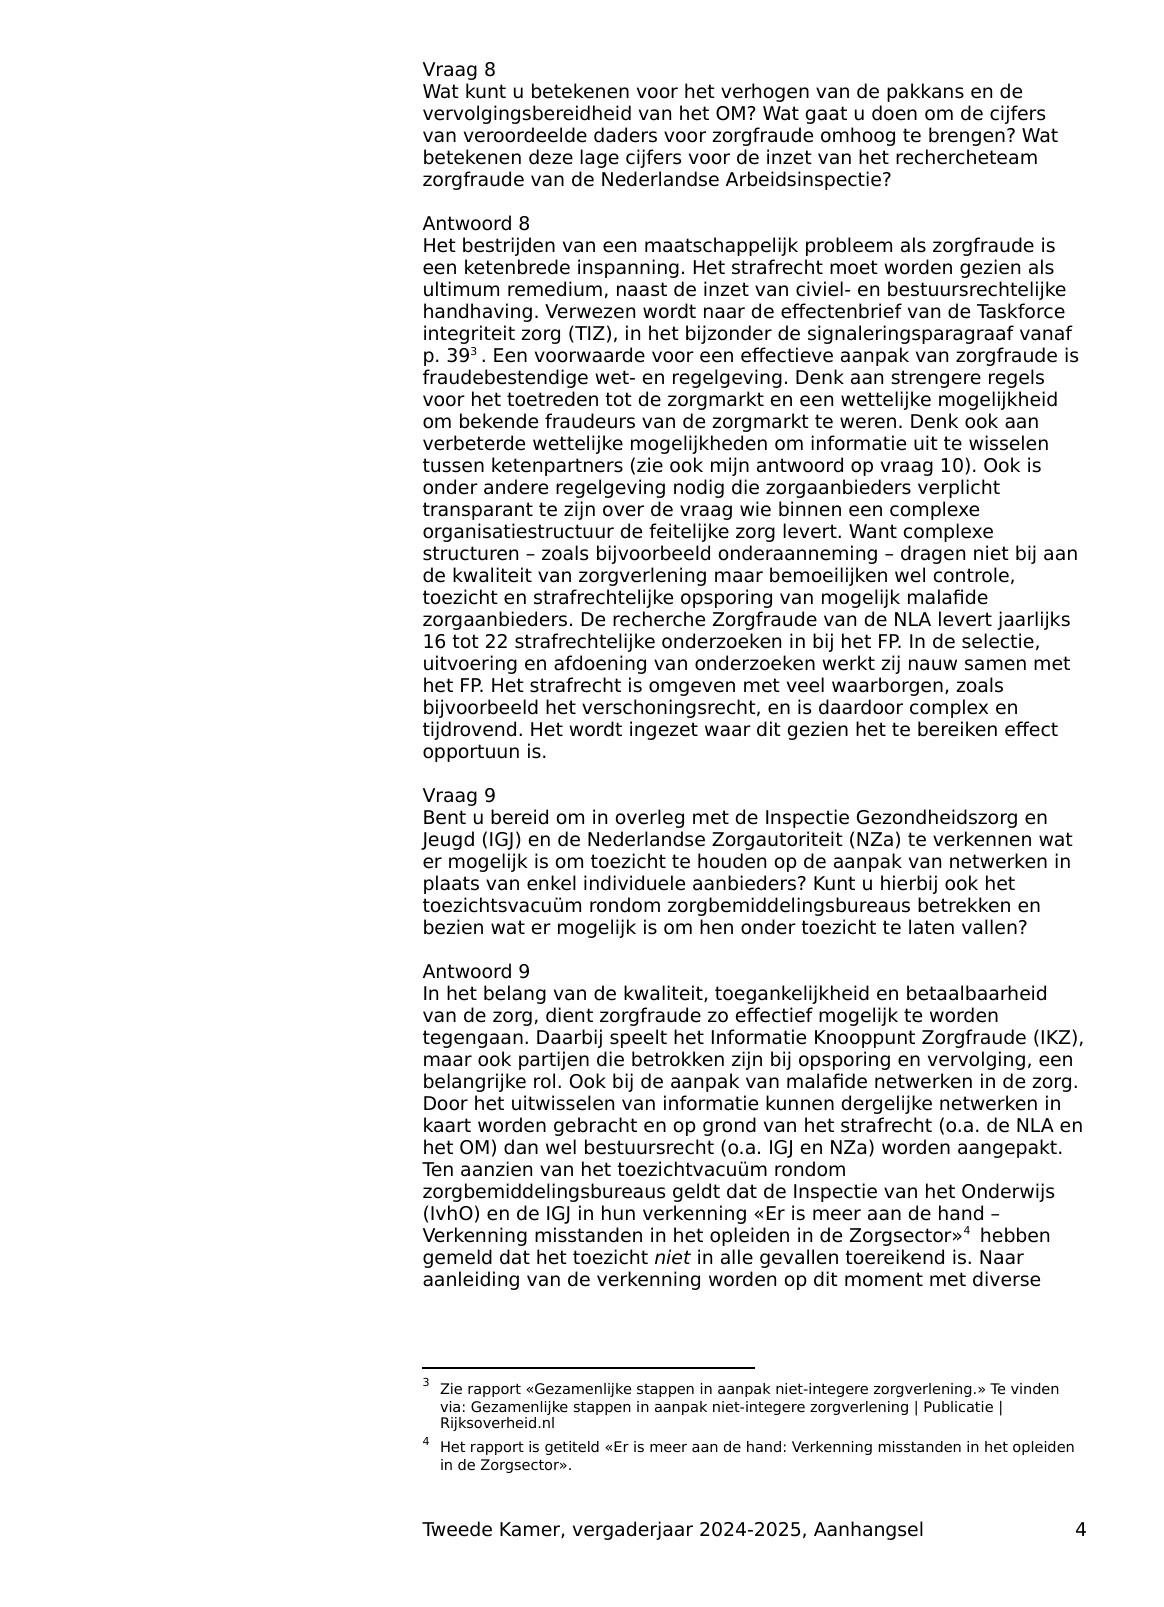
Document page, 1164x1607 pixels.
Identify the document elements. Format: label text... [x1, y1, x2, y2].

text Wat kunt u betekenen voor het verhogen van de pakkans en de vervolgingsbereidheid van het OM? Wat gaat u doen om de cijfers van veroordeelde daders voor zorgfraude omhoog te brengen? Wat betekenen deze lage cijfers voor de inzet van het rechercheteam zorgfraude van de Nederlandse Arbeidsinspectie? [422, 81, 1087, 191]
text Het bestrijden van een maatschappelijk probleem als zorgfraude is een ketenbrede inspanning. Het strafrecht moet worden gezien als ultimum remedium, naast de inzet van civiel- en bestuursrechtelijke handhaving. Verwezen wordt naar de effectenbrief van de Taskforce integriteit zorg (TIZ), in het bijzonder de signaleringsparagraaf vanaf p. 39. Een voorwaarde voor een effectieve aanpak van zorgfraude is fraudebestendige wet- en regelgeving. Denk aan strengere regels voor het toetreden tot de zorgmarkt en een wettelijke mogelijkheid om bekende fraudeurs van de zorgmarkt te weren. Denk ook aan verbeterde wettelijke mogelijkheden om informatie uit te wisselen tussen ketenpartners (zie ook mijn antwoord op vraag 10). Ook is onder andere regelgeving nodig die zorgaanbieders verplicht transparant te zijn over de vraag wie binnen een complexe organisatiestructuur de feitelijke zorg levert. Want complexe structuren – zoals bijvoorbeeld onderaanneming – dragen niet bij aan de kwaliteit van zorgverlening maar bemoeilijken wel controle, toezicht en strafrechtelijke opsporing van mogelijk malafide zorgaanbieders. De recherche Zorgfraude van de NLA levert jaarlijks 16 tot 22 strafrechtelijke onderzoeken in bij het FP. In de selectie, uitvoering en afdoening van onderzoeken werkt zij nauw samen met het FP. Het strafrecht is omgeven met veel waarborgen, zoals bijvoorbeeld het verschoningsrecht, en is daardoor complex en tijdrovend. Het wordt ingezet waar dit gezien het te bereiken effect opportuun is. [422, 235, 1087, 763]
text Antwoord 8 [422, 213, 1087, 235]
text In het belang van de kwaliteit, toegankelijkheid en betaalbaarheid van de zorg, dient zorgfraude zo effectief mogelijk te worden tegengaan. Daarbij speelt het Informatie Knooppunt Zorgfraude (IKZ), maar ook partijen die betrokken zijn bij opsporing en vervolging, een belangrijke rol. Ook bij de aanpak van malafide netwerken in de zorg. Door het uitwisselen van informatie kunnen dergelijke netwerken in kaart worden gebracht en op grond van het strafrecht (o.a. de NLA en het OM) dan wel bestuursrecht (o.a. IGJ en NZa) worden aangepakt. [422, 983, 1087, 1159]
text Zie rapport «Gezamenlijke stappen in aanpak niet-integere zorgverlening.» Te vinden via: Gezamenlijke stappen in aanpak niet-integere zorgverlening | Publicatie | Rijksoverheid.nl [422, 1377, 1087, 1432]
text Vraag 9 [422, 785, 1087, 807]
text Ten aanzien van het toezichtvacuüm rondom zorgbemiddelingsbureaus geldt dat de Inspectie van het Onderwijs (IvhO) en de IGJ in hun verkenning «Er is meer aan de hand – Verkenning misstanden in het opleiden in de Zorgsector» hebben gemeld dat het toezicht niet in alle gevallen toereikend is. Naar aanleiding van de verkenning worden op dit moment met diverse [422, 1159, 1087, 1291]
text Antwoord 9 [422, 961, 1087, 983]
text Vraag 8 [422, 59, 1087, 81]
text Bent u bereid om in overleg met de Inspectie Gezondheidszorg en Jeugd (IGJ) en de Nederlandse Zorgautoriteit (NZa) te verkennen wat er mogelijk is om toezicht te houden op de aanpak van netwerken in plaats van enkel individuele aanbieders? Kunt u hierbij ook het toezichtsvacuüm rondom zorgbemiddelingsbureaus betrekken en bezien wat er mogelijk is om hen onder toezicht te laten vallen? [422, 807, 1087, 939]
text Het rapport is getiteld «Er is meer aan de hand: Verkenning misstanden in het opleiden in de Zorgsector». [422, 1435, 1087, 1474]
